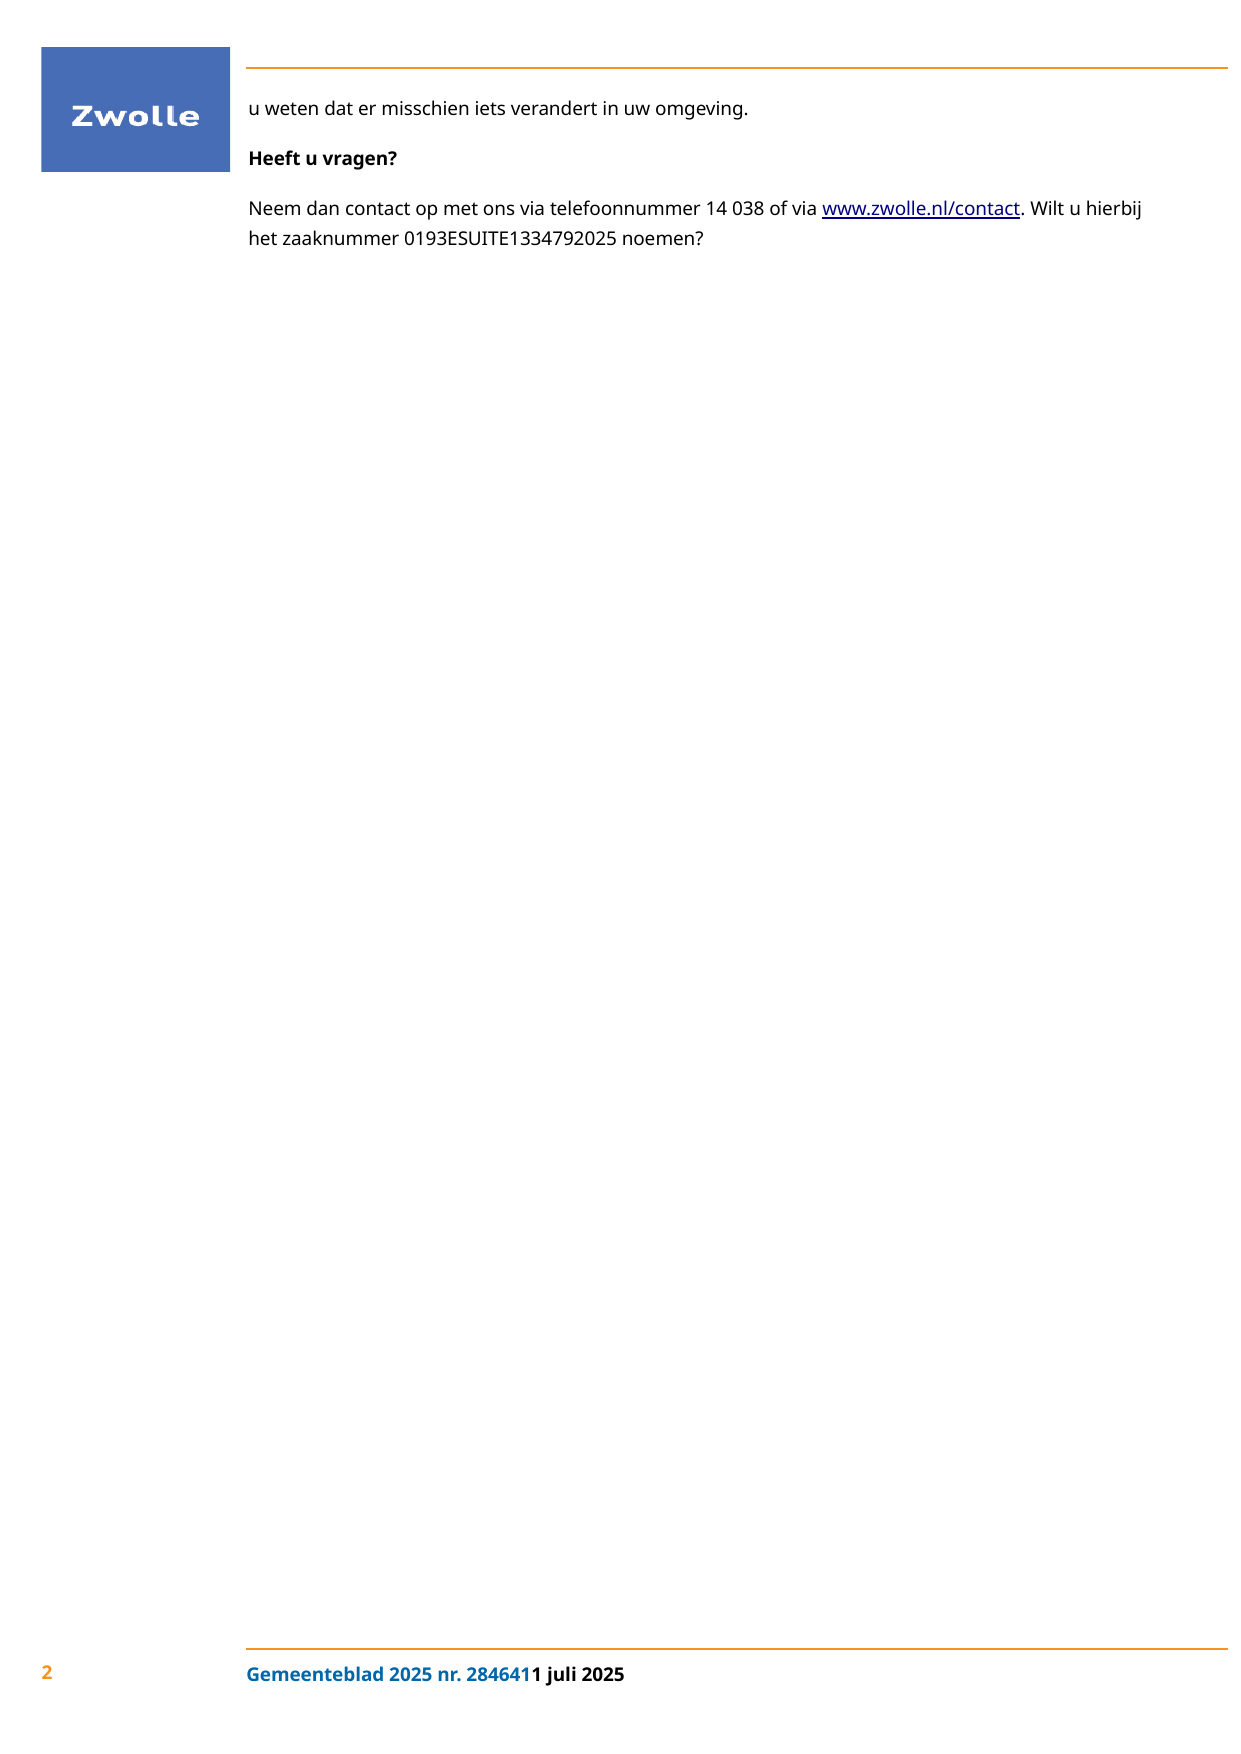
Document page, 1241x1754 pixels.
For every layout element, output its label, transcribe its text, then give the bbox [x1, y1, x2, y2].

text Heeft u vragen? [248, 145, 1152, 171]
picture [41, 47, 231, 172]
text u weten dat er misschien iets verandert in uw omgeving. [248, 95, 1152, 121]
text Neem dan contact op met ons via telefoonnummer 14 038 of via www.zwolle.nl/contact. Wilt u hierbij het zaaknummer 0193ESUITE1334792025 noemen? [248, 196, 1152, 251]
